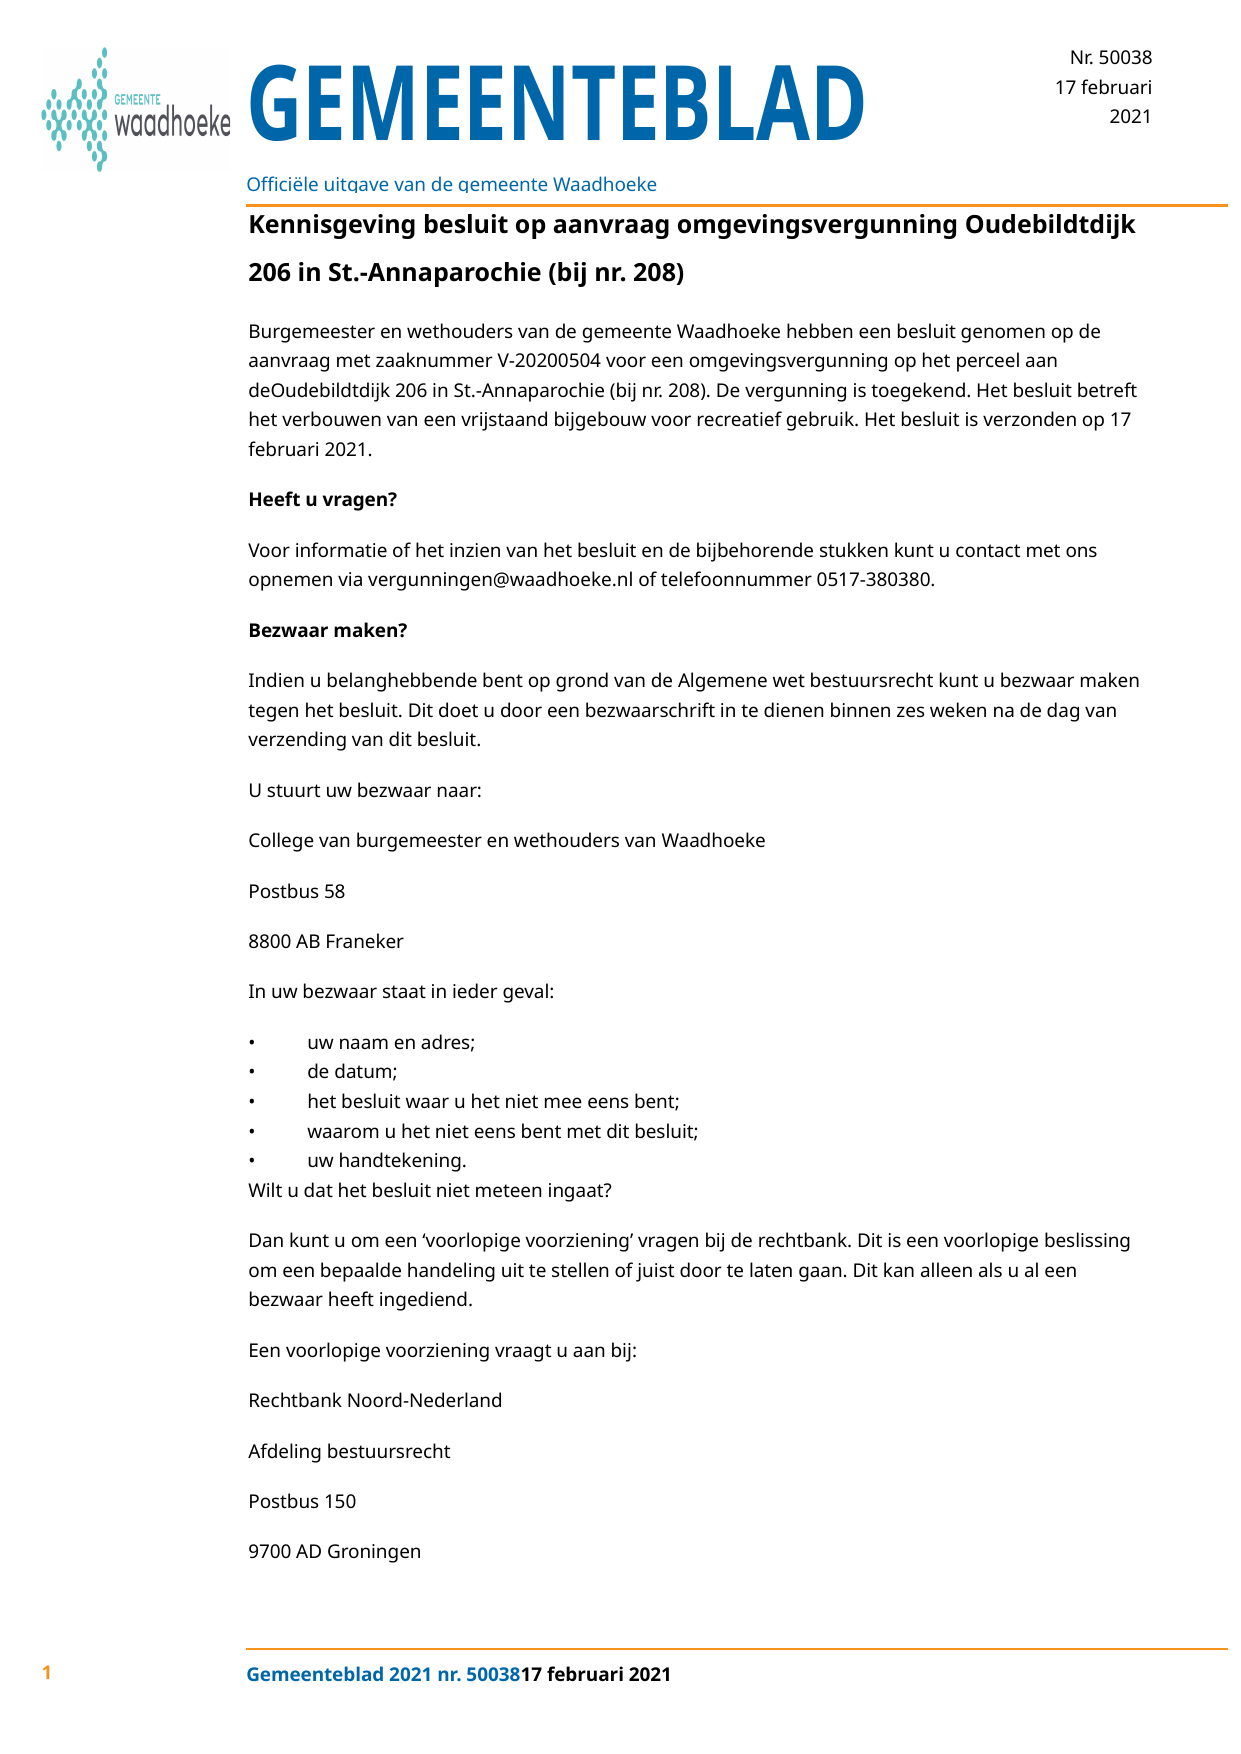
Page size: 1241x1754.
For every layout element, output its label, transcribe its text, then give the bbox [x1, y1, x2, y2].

text Burgemeester en wethouders van de gemeente Waadhoeke hebben een besluit genomen op de aanvraag met zaaknummer V-20200504 voor een omgevingsvergunning op het perceel aan deOudebildtdijk 206 in St.-Annaparochie (bij nr. 208). De vergunning is toegekend. Het besluit betreft het verbouwen van een vrijstaand bijgebouw voor recreatief gebruik. Het besluit is verzonden op 17 februari 2021. [248, 318, 1152, 462]
text In uw bezwaar staat in ieder geval: [248, 979, 1152, 1004]
text Postbus 150 [248, 1488, 1152, 1514]
text Wilt u dat het besluit niet meteen ingaat? [248, 1177, 1152, 1203]
text Dan kunt u om een ‘voorlopige voorziening’ vragen bij de rechtbank. Dit is een voorlopige beslissing om een bepaalde handeling uit te stellen of juist door te laten gaan. Dit kan alleen als u al een bezwaar heeft ingediend. [248, 1227, 1152, 1312]
text Voor informatie of het inzien van het besluit en de bijbehorende stukken kunt u contact met ons opnemen via vergunningen@waadhoeke.nl of telefoonnummer 0517-380380. [248, 537, 1152, 592]
text Heeft u vragen? [248, 487, 1152, 512]
list uw handtekening. [248, 1147, 1152, 1173]
picture [41, 47, 231, 172]
list de datum; [248, 1059, 1152, 1084]
text Afdeling bestuursrecht [248, 1438, 1152, 1464]
list waarom u het niet eens bent met dit besluit; [248, 1118, 1152, 1144]
text Kennisgeving besluit op aanvraag omgevingsvergunning Oudebildtdijk 206 in St.-Annaparochie (bij nr. 208) [248, 207, 1152, 288]
text College van burgemeester en wethouders van Waadhoeke [248, 827, 1152, 853]
list het besluit waar u het niet mee eens bent; [248, 1088, 1152, 1114]
list uw naam en adres; [248, 1029, 1152, 1055]
text 9700 AD Groningen [248, 1539, 1152, 1564]
text Een voorlopige voorziening vraagt u aan bij: [248, 1337, 1152, 1363]
text Indien u belanghebbende bent op grond van de Algemene wet bestuursrecht kunt u bezwaar maken tegen het besluit. Dit doet u door een bezwaarschrift in te dienen binnen zes weken na de dag van verzending van dit besluit. [248, 667, 1152, 752]
text Rechtbank Noord-Nederland [248, 1387, 1152, 1413]
text U stuurt uw bezwaar naar: [248, 777, 1152, 803]
text Postbus 58 [248, 878, 1152, 904]
text 8800 AB Franeker [248, 928, 1152, 954]
text Bezwaar maken? [248, 617, 1152, 643]
